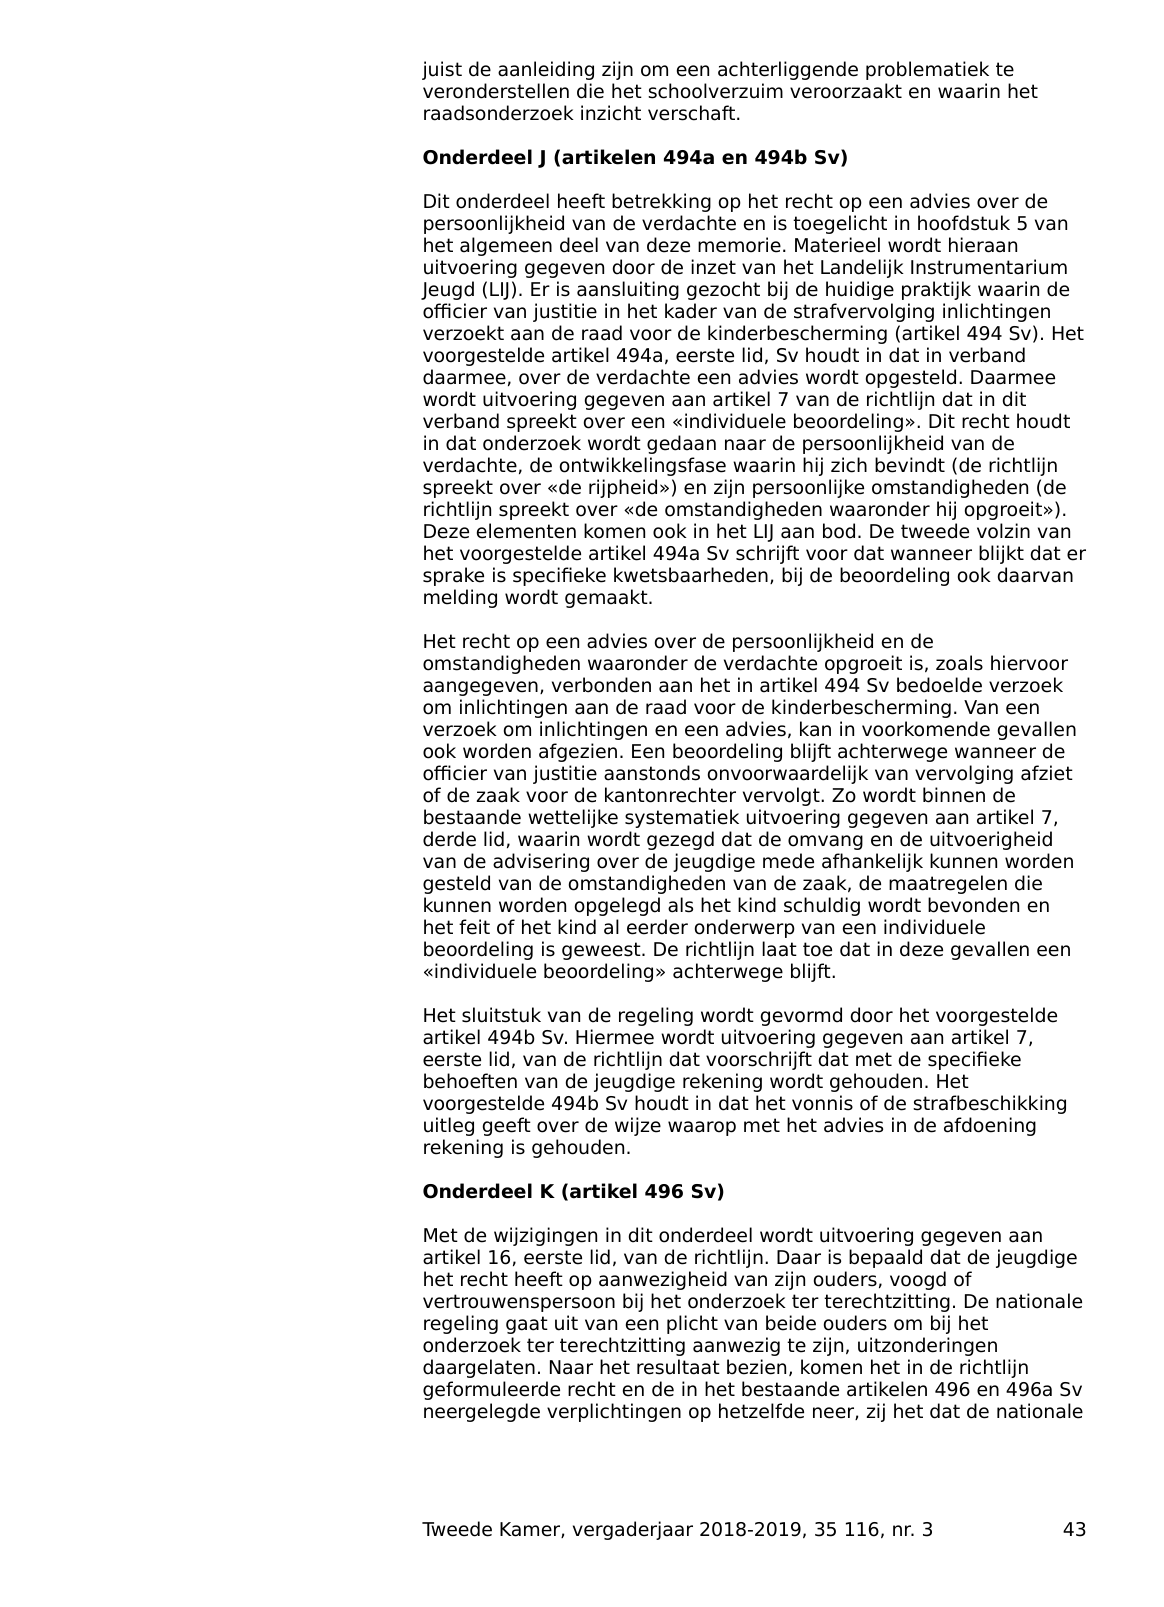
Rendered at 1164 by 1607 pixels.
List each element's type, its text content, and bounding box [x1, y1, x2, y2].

text Met de wijzigingen in dit onderdeel wordt uitvoering gegeven aan artikel 16, eerste lid, van de richtlijn. Daar is bepaald dat de jeugdige het recht heeft op aanwezigheid van zijn ouders, voogd of vertrouwenspersoon bij het onderzoek ter terechtzitting. De nationale regeling gaat uit van een plicht van beide ouders om bij het onderzoek ter terechtzitting aanwezig te zijn, uitzonderingen daargelaten. Naar het resultaat bezien, komen het in de richtlijn geformuleerde recht en de in het bestaande artikelen 496 en 496a Sv neergelegde verplichtingen op hetzelfde neer, zij het dat de nationale [422, 1225, 1087, 1423]
subtitle Onderdeel K (artikel 496 Sv) [422, 1181, 1087, 1203]
subtitle Onderdeel J (artikelen 494a en 494b Sv) [422, 147, 1087, 169]
text Dit onderdeel heeft betrekking op het recht op een advies over de persoonlijkheid van de verdachte en is toegelicht in hoofdstuk 5 van het algemeen deel van deze memorie. Materieel wordt hieraan uitvoering gegeven door de inzet van het Landelijk Instrumentarium Jeugd (LIJ). Er is aansluiting gezocht bij de huidige praktijk waarin de officier van justitie in het kader van de strafvervolging inlichtingen verzoekt aan de raad voor de kinderbescherming (artikel 494 Sv). Het voorgestelde artikel 494a, eerste lid, Sv houdt in dat in verband daarmee, over de verdachte een advies wordt opgesteld. Daarmee wordt uitvoering gegeven aan artikel 7 van de richtlijn dat in dit verband spreekt over een «individuele beoordeling». Dit recht houdt in dat onderzoek wordt gedaan naar de persoonlijkheid van de verdachte, de ontwikkelingsfase waarin hij zich bevindt (de richtlijn spreekt over «de rijpheid») en zijn persoonlijke omstandigheden (de richtlijn spreekt over «de omstandigheden waaronder hij opgroeit»). Deze elementen komen ook in het LIJ aan bod. De tweede volzin van het voorgestelde artikel 494a Sv schrijft voor dat wanneer blijkt dat er sprake is specifieke kwetsbaarheden, bij de beoordeling ook daarvan melding wordt gemaakt. [422, 191, 1087, 609]
text Het sluitstuk van de regeling wordt gevormd door het voorgestelde artikel 494b Sv. Hiermee wordt uitvoering gegeven aan artikel 7, eerste lid, van de richtlijn dat voorschrijft dat met de specifieke behoeften van de jeugdige rekening wordt gehouden. Het voorgestelde 494b Sv houdt in dat het vonnis of de strafbeschikking uitleg geeft over de wijze waarop met het advies in de afdoening rekening is gehouden. [422, 1005, 1087, 1159]
text Het recht op een advies over de persoonlijkheid en de omstandigheden waaronder de verdachte opgroeit is, zoals hiervoor aangegeven, verbonden aan het in artikel 494 Sv bedoelde verzoek om inlichtingen aan de raad voor de kinderbescherming. Van een verzoek om inlichtingen en een advies, kan in voorkomende gevallen ook worden afgezien. Een beoordeling blijft achterwege wanneer de officier van justitie aanstonds onvoorwaardelijk van vervolging afziet of de zaak voor de kantonrechter vervolgt. Zo wordt binnen de bestaande wettelijke systematiek uitvoering gegeven aan artikel 7, derde lid, waarin wordt gezegd dat de omvang en de uitvoerigheid van de advisering over de jeugdige mede afhankelijk kunnen worden gesteld van de omstandigheden van de zaak, de maatregelen die kunnen worden opgelegd als het kind schuldig wordt bevonden en het feit of het kind al eerder onderwerp van een individuele beoordeling is geweest. De richtlijn laat toe dat in deze gevallen een «individuele beoordeling» achterwege blijft. [422, 631, 1087, 983]
text juist de aanleiding zijn om een achterliggende problematiek te veronderstellen die het schoolverzuim veroorzaakt en waarin het raadsonderzoek inzicht verschaft. [422, 59, 1087, 125]
